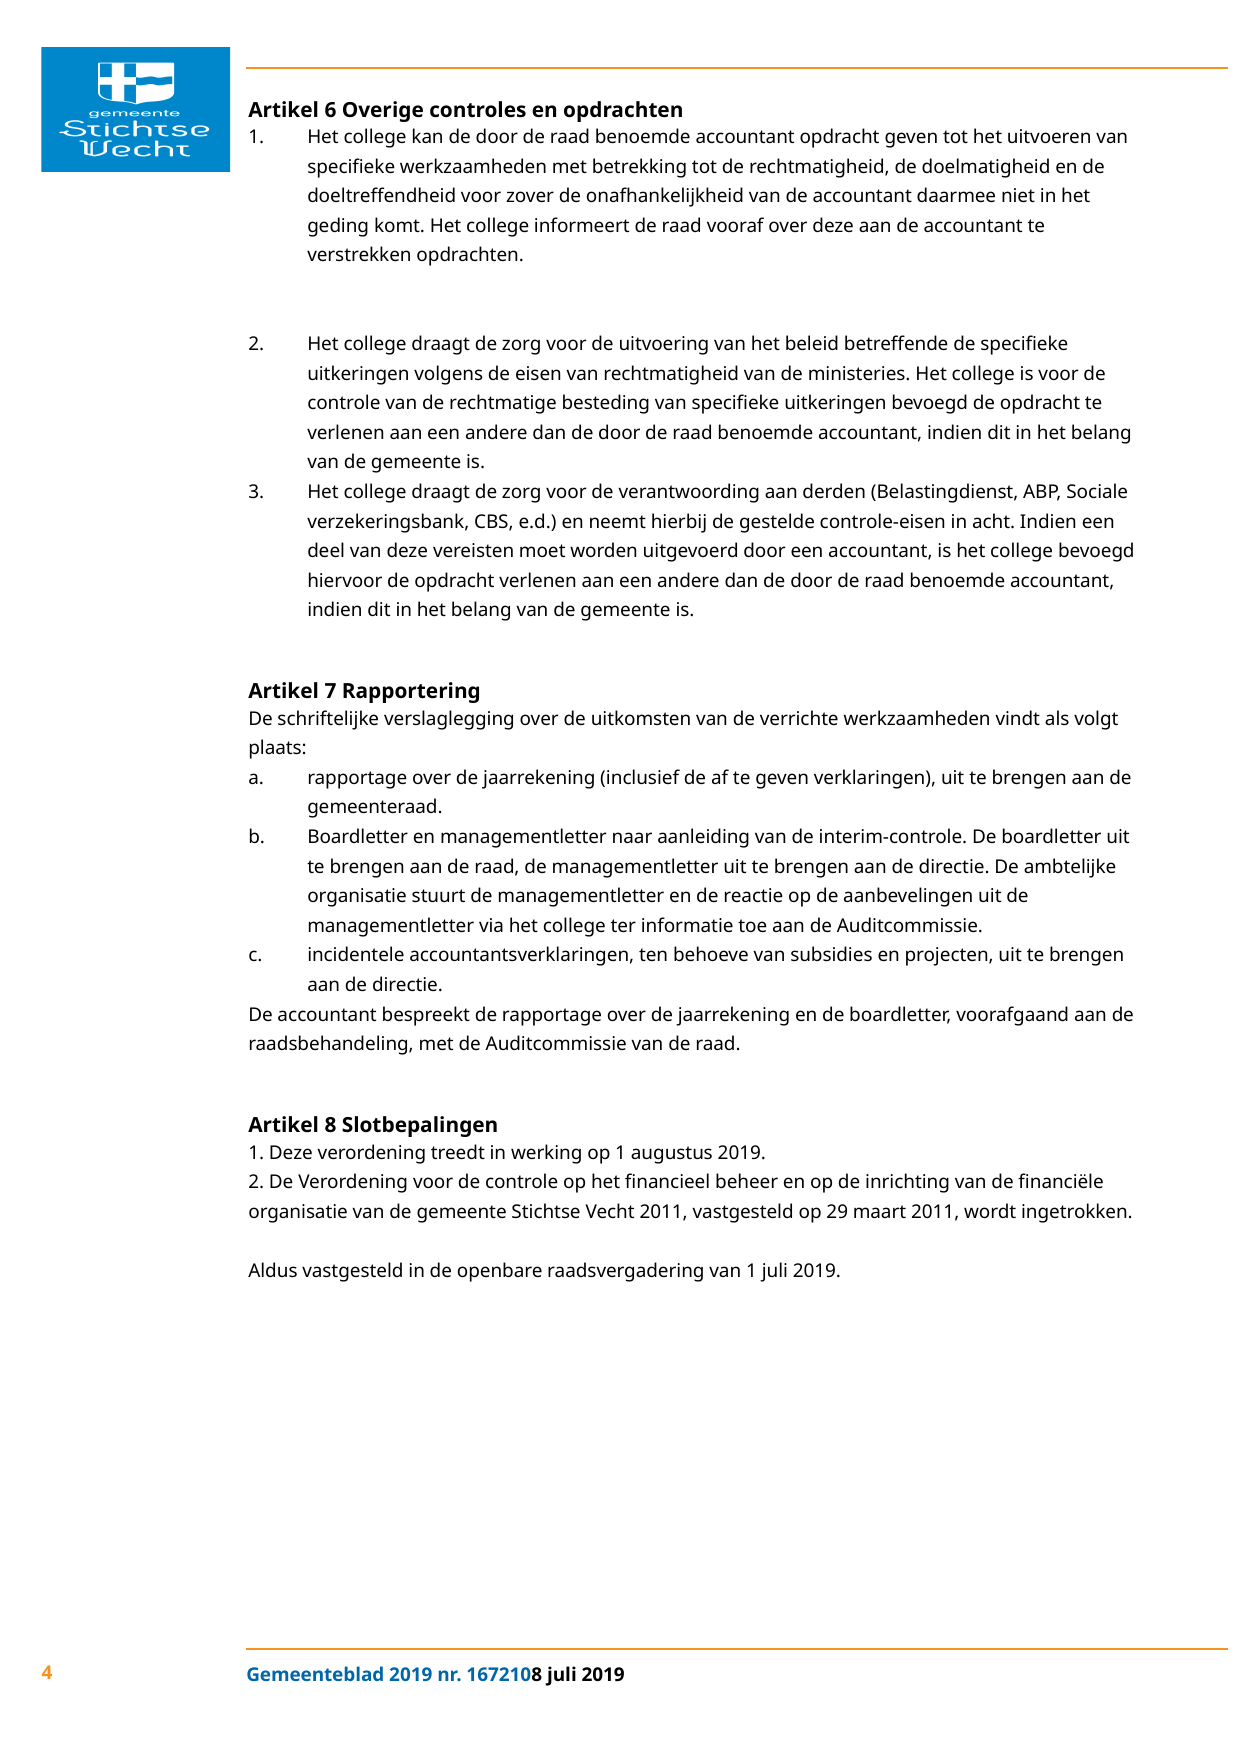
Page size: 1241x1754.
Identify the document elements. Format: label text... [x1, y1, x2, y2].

text 1. Deze verordening treedt in werking op 1 augustus 2019. [248, 1139, 1152, 1164]
list Het college draagt de zorg voor de uitvoering van het beleid betreffende de specifieke uitkeringen volgens de eisen van rechtmatigheid van de ministeries. Het college is voor de controle van de rechtmatige besteding van specifieke uitkeringen bevoegd de opdracht te verlenen aan een andere dan de door de raad benoemde accountant, indien dit in het belang van de gemeente is. [248, 330, 1152, 474]
picture [137, 63, 174, 103]
list incidentele accountantsverklaringen, ten behoeve van subsidies en projecten, uit te brengen aan de directie. [248, 942, 1152, 997]
list rapportage over de jaarrekening (inclusief de af te geven verklaringen), uit te brengen aan de gemeenteraad. [248, 764, 1152, 819]
list Het college kan de door de raad benoemde accountant opdracht geven tot het uitvoeren van specifieke werkzaamheden met betrekking tot de rechtmatigheid, de doelmatigheid en de doeltreffendheid voor zover de onafhankelijkheid van de accountant daarmee niet in het geding komt. Het college informeert de raad vooraf over deze aan de accountant te verstrekken opdrachten. [248, 123, 1152, 267]
text 2. De Verordening voor de controle op het financieel beheer en op de inrichting van de financiële organisatie van de gemeente Stichtse Vecht 2011, vastgesteld op 29 maart 2011, wordt ingetrokken. [248, 1168, 1152, 1224]
picture [99, 63, 135, 101]
text Aldus vastgesteld in de openbare raadsvergadering van 1 juli 2019. [248, 1257, 1152, 1283]
text Artikel 8 Slotbepalingen [248, 1110, 1152, 1139]
list Boardletter en managementletter naar aanleiding van de interim-controle. De boardletter uit te brengen aan de raad, de managementletter uit te brengen aan de directie. De ambtelijke organisatie stuurt de managementletter en de reactie op de aanbevelingen uit de managementletter via het college ter informatie toe aan de Auditcommissie. [248, 823, 1152, 938]
text De accountant bespreekt de rapportage over de jaarrekening en de boardletter, voorafgaand aan de raadsbehandeling, met de Auditcommissie van de raad. [248, 1001, 1152, 1056]
text De schriftelijke verslaglegging over de uitkomsten van de verrichte werkzaamheden vindt als volgt plaats: [248, 705, 1152, 760]
text Artikel 6 Overige controles en opdrachten [248, 95, 1152, 123]
list Het college draagt de zorg voor de verantwoording aan derden (Belastingdienst, ABP, Sociale verzekeringsbank, CBS, e.d.) en neemt hierbij de gestelde controle-eisen in acht. Indien een deel van deze vereisten moet worden uitgevoerd door een accountant, is het college bevoegd hiervoor de opdracht verlenen aan een andere dan de door de raad benoemde accountant, indien dit in het belang van de gemeente is. [248, 478, 1152, 622]
text Artikel 7 Rapportering [248, 677, 1152, 705]
